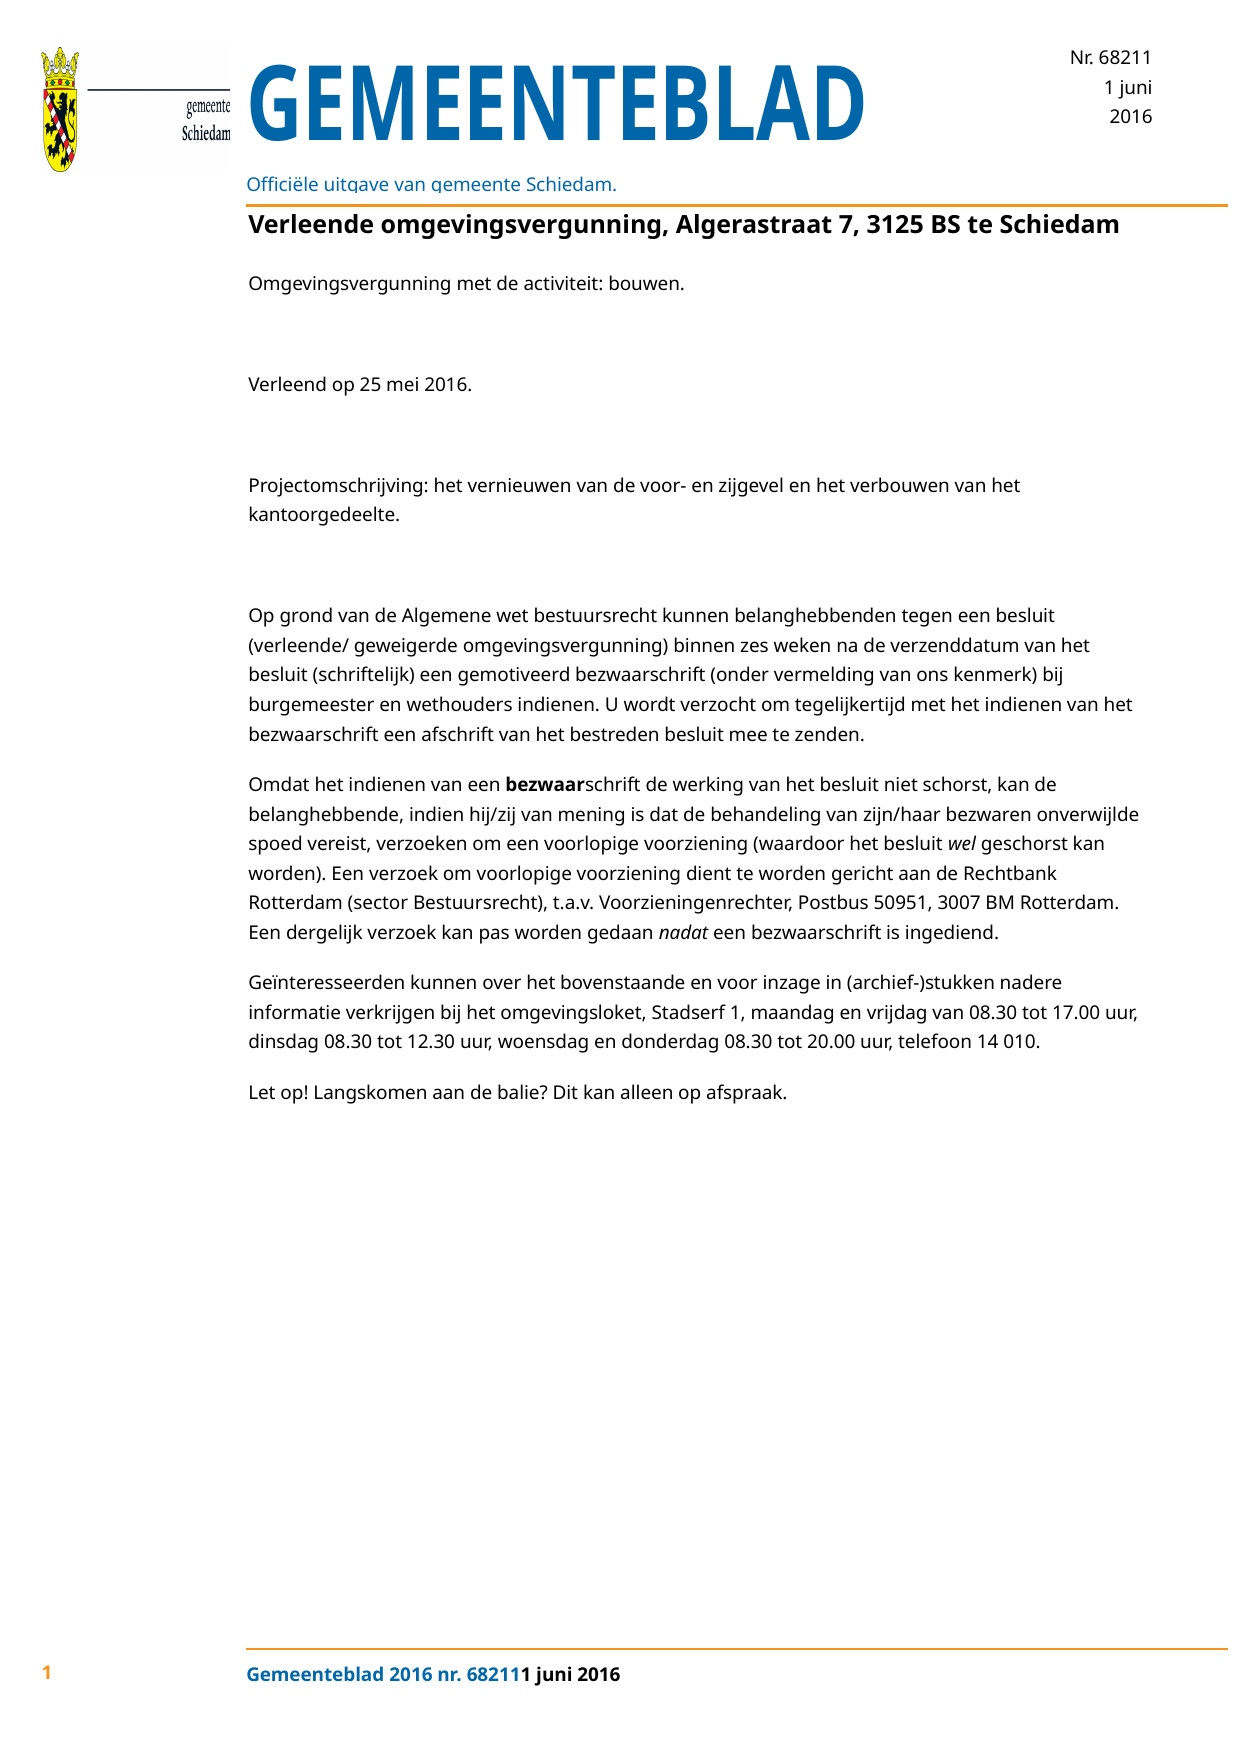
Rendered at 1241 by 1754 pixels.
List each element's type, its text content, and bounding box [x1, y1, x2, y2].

text Let op! Langskomen aan de balie? Dit kan alleen op afspraak. [248, 1079, 1152, 1105]
text Verleende omgevingsvergunning, Algerastraat 7, 3125 BS te Schiedam [248, 207, 1152, 241]
text Omgevingsvergunning met de activiteit: bouwen. [248, 270, 1152, 296]
text Omdat het indienen van een bezwaarschrift de werking van het besluit niet schorst, kan de belanghebbende, indien hij/zij van mening is dat de behandeling van zijn/haar bezwaren onverwijlde spoed vereist, verzoeken om een voorlopige voorziening (waardoor het besluit wel geschorst kan worden). Een verzoek om voorlopige voorziening dient te worden gericht aan de Rechtbank Rotterdam (sector Bestuursrecht), t.a.v. Voorzieningenrechter, Postbus 50951, 3007 BM Rotterdam. Een dergelijk verzoek kan pas worden gedaan nadat een bezwaarschrift is ingediend. [248, 771, 1152, 945]
text Geïnteresseerden kunnen over het bovenstaande en voor inzage in (archief-)stukken nadere informatie verkrijgen bij het omgevingsloket, Stadserf 1, maandag en vrijdag van 08.30 tot 17.00 uur, dinsdag 08.30 tot 12.30 uur, woensdag en donderdag 08.30 tot 20.00 uur, telefoon 14 010. [248, 969, 1152, 1054]
text Op grond van de Algemene wet bestuursrecht kunnen belanghebbenden tegen een besluit (verleende/ geweigerde omgevingsvergunning) binnen zes weken na de verzenddatum van het besluit (schriftelijk) een gemotiveerd bezwaarschrift (onder vermelding van ons kenmerk) bij burgemeester en wethouders indienen. U wordt verzocht om tegelijkertijd met het indienen van het bezwaarschrift een afschrift van het bestreden besluit mee te zenden. [248, 602, 1152, 746]
picture [41, 47, 231, 172]
text Verleend op 25 mei 2016. [248, 371, 1152, 397]
text Projectomschrijving: het vernieuwen van de voor- en zijgevel en het verbouwen van het kantoorgedeelte. [248, 472, 1152, 527]
